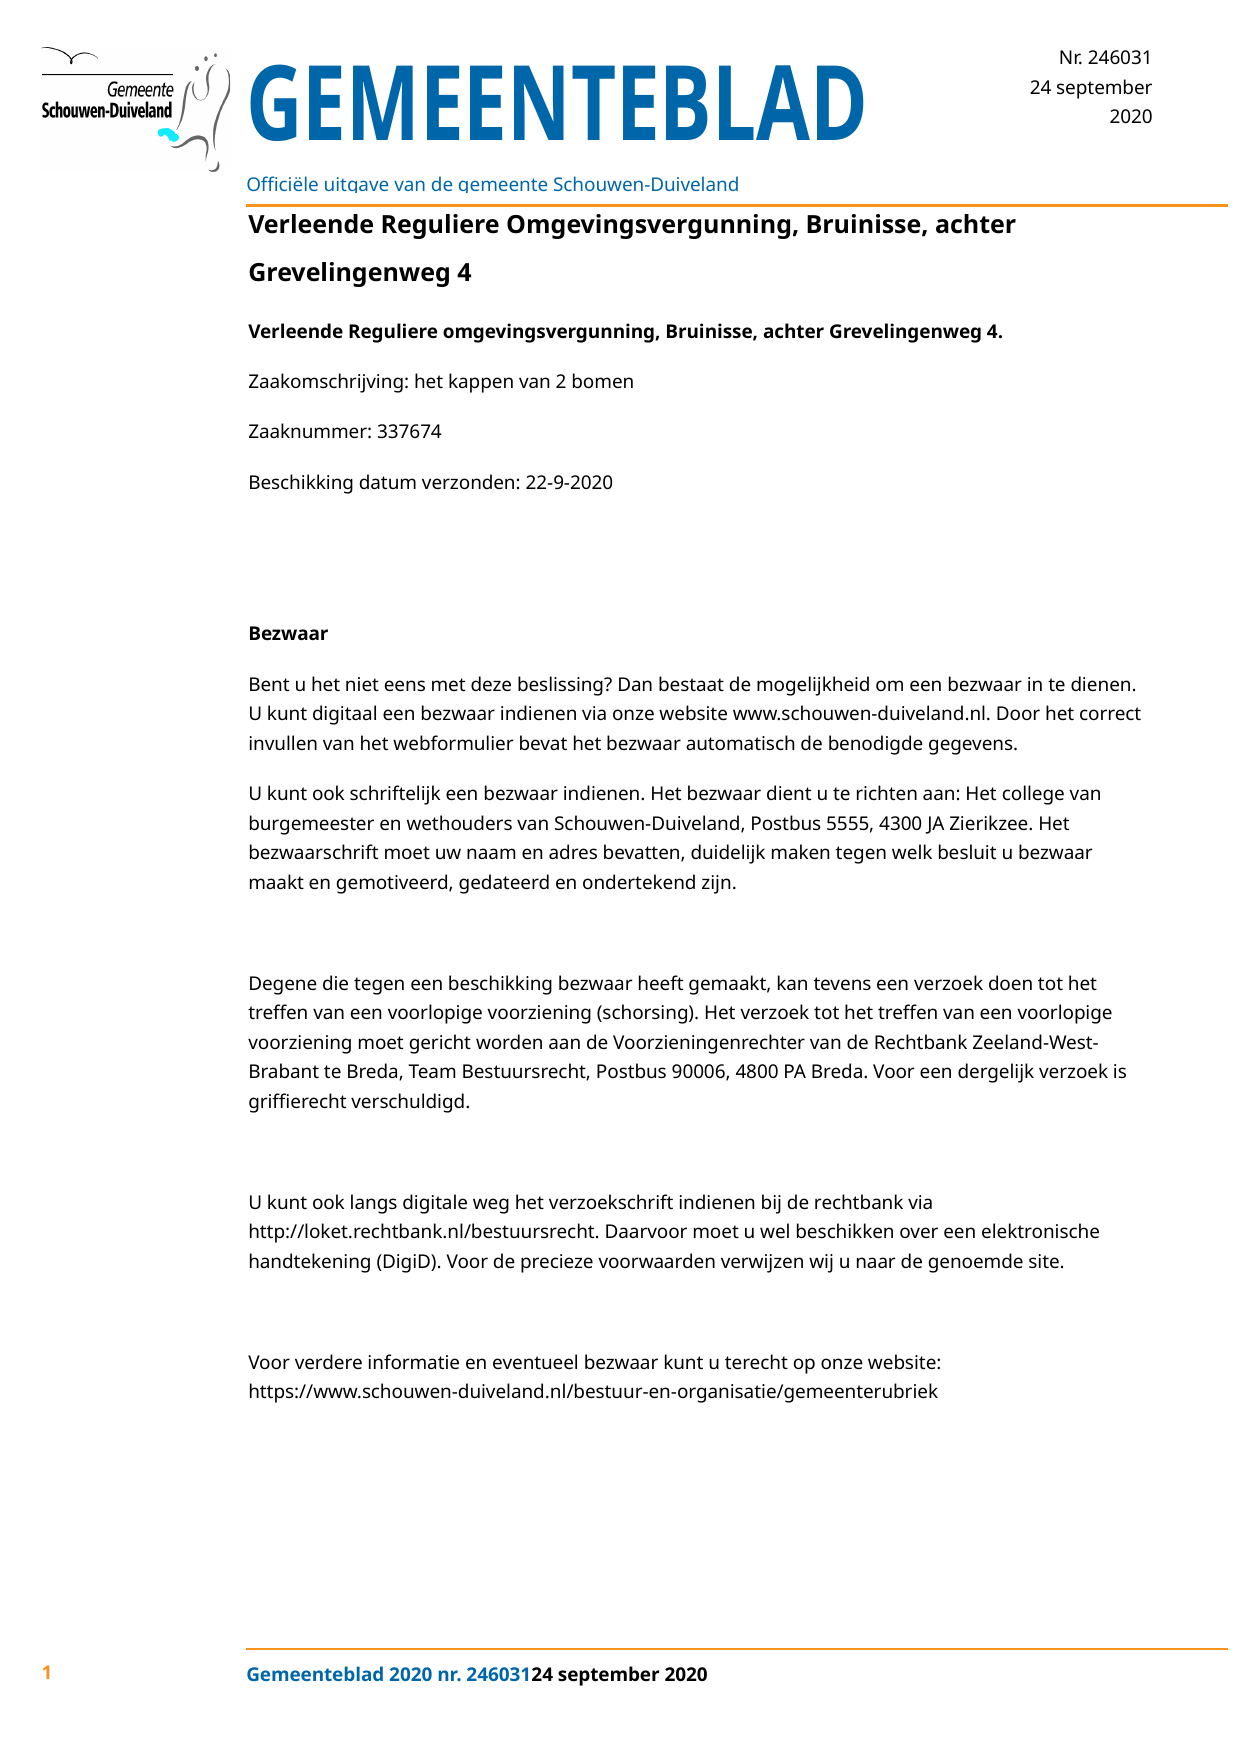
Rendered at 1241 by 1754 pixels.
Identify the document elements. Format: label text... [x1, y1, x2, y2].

text Bent u het niet eens met deze beslissing? Dan bestaat de mogelijkheid om een bezwaar in te dienen. U kunt digitaal een bezwaar indienen via onze website www.schouwen-duiveland.nl. Door het correct invullen van het webformulier bevat het bezwaar automatisch de benodigde gegevens. [248, 671, 1152, 756]
text Zaaknummer: 337674 [248, 419, 1152, 444]
text Bezwaar [248, 620, 1152, 646]
text Voor verdere informatie en eventueel bezwaar kunt u terecht op onze website: https://www.schouwen-duiveland.nl/bestuur-en-organisatie/gemeenterubriek [248, 1349, 1152, 1404]
picture [41, 47, 231, 172]
text Beschikking datum verzonden: 22-9-2020 [248, 469, 1152, 495]
text U kunt ook schriftelijk een bezwaar indienen. Het bezwaar dient u te richten aan: Het college van burgemeester en wethouders van Schouwen-Duiveland, Postbus 5555, 4300 JA Zierikzee. Het bezwaarschrift moet uw naam en adres bevatten, duidelijk maken tegen welk besluit u bezwaar maakt en gemotiveerd, gedateerd en ondertekend zijn. [248, 780, 1152, 895]
text Verleende Reguliere omgevingsvergunning, Bruinisse, achter Grevelingenweg 4. [248, 318, 1152, 344]
text U kunt ook langs digitale weg het verzoekschrift indienen bij de rechtbank via http://loket.rechtbank.nl/bestuursrecht. Daarvoor moet u wel beschikken over een elektronische handtekening (DigiD). Voor de precieze voorwaarden verwijzen wij u naar de genoemde site. [248, 1189, 1152, 1274]
text Zaakomschrijving: het kappen van 2 bomen [248, 368, 1152, 394]
text Degene die tegen een beschikking bezwaar heeft gemaakt, kan tevens een verzoek doen tot het treffen van een voorlopige voorziening (schorsing). Het verzoek tot het treffen van een voorlopige voorziening moet gericht worden aan de Voorzieningenrechter van de Rechtbank Zeeland-West-Brabant te Breda, Team Bestuursrecht, Postbus 90006, 4800 PA Breda. Voor een dergelijk verzoek is griffierecht verschuldigd. [248, 970, 1152, 1114]
text Verleende Reguliere Omgevingsvergunning, Bruinisse, achter Grevelingenweg 4 [248, 207, 1152, 288]
